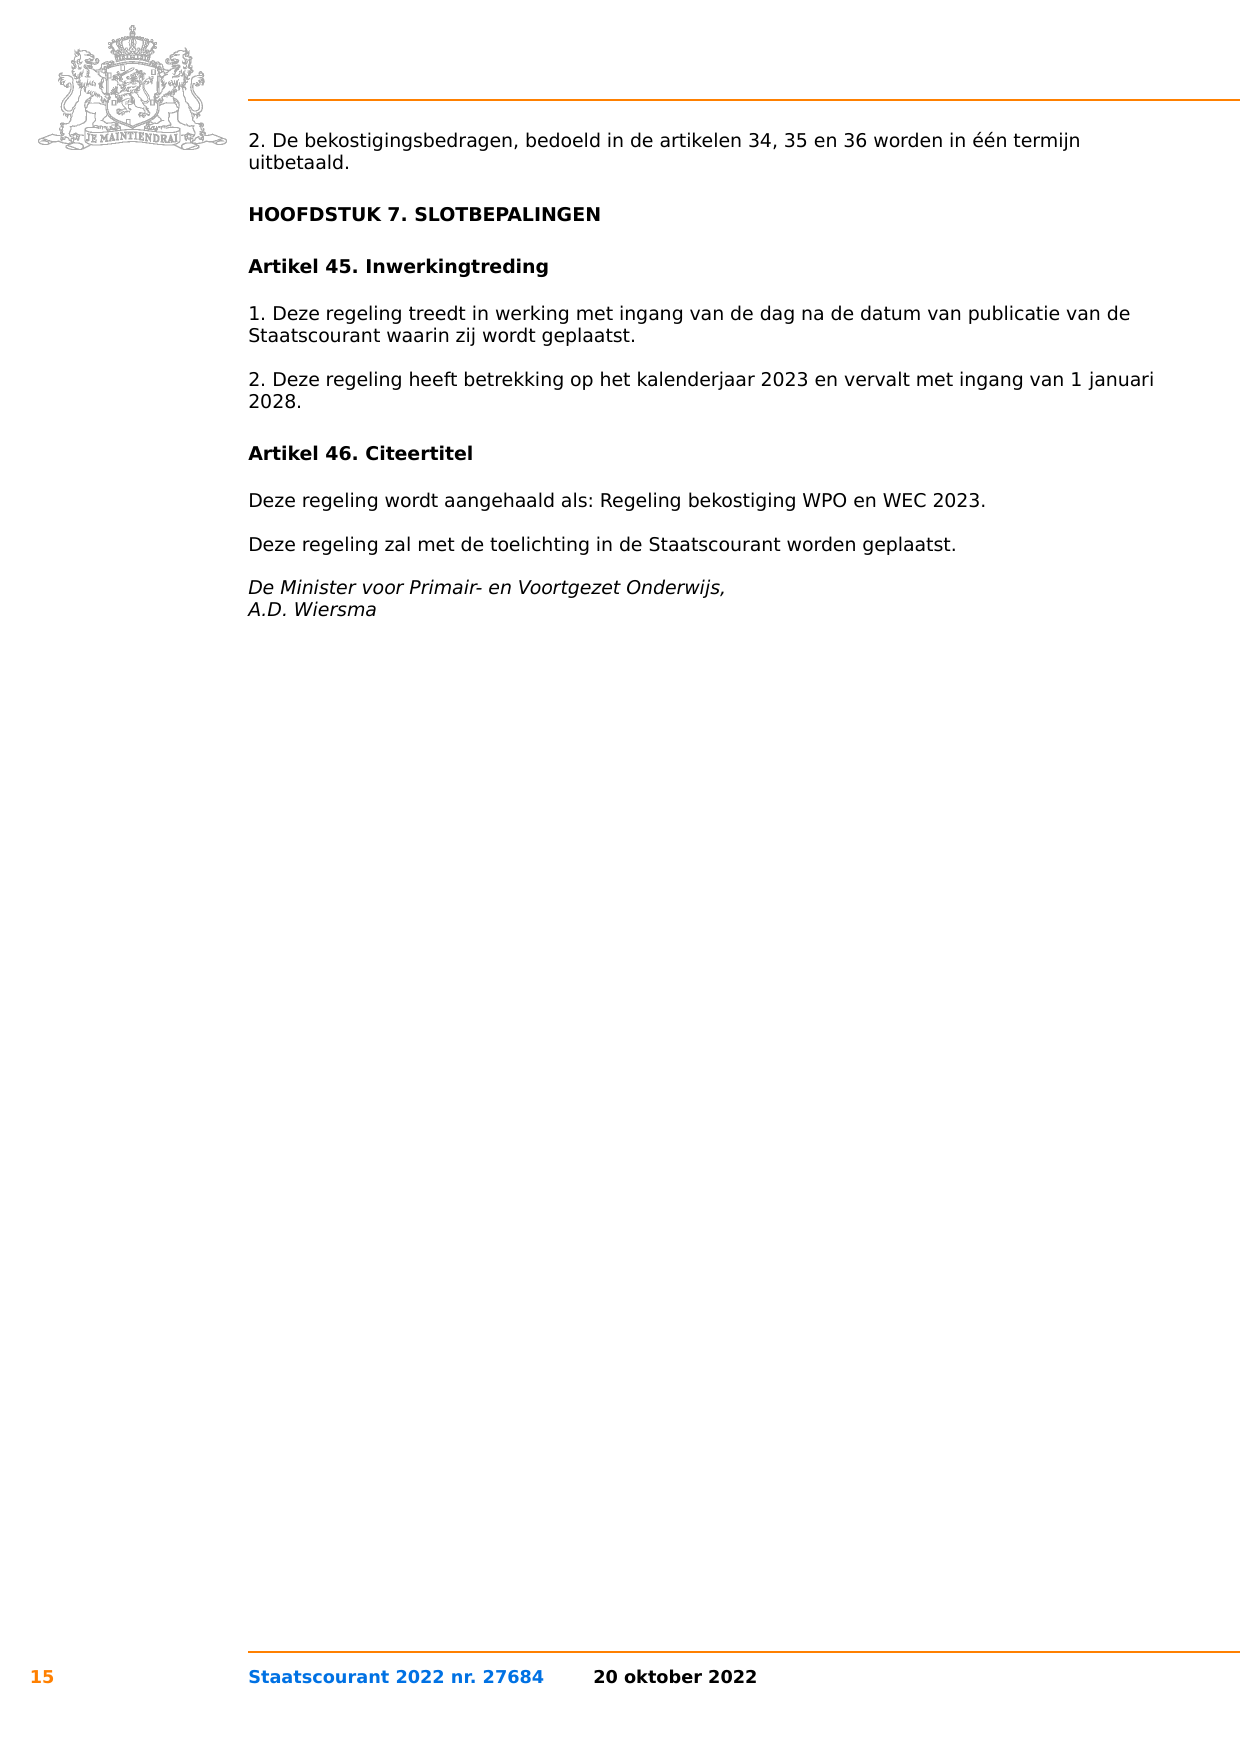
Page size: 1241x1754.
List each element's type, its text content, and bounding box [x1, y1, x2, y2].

text Deze regeling wordt aangehaald als: Regeling bekostiging WPO en WEC 2023. [248, 489, 1163, 512]
picture [38, 25, 227, 150]
text Deze regeling zal met de toelichting in de Staatscourant worden geplaatst. [248, 533, 1163, 555]
text 2. De bekostigingsbedragen, bedoeld in de artikelen 34, 35 en 36 worden in één termijn uitbetaald. [248, 130, 1163, 174]
subtitle Artikel 46. Citeertitel [248, 443, 1163, 464]
text 1. Deze regeling treedt in werking met ingang van de dag na de datum van publicatie van de Staatscourant waarin zij wordt geplaatst. [248, 303, 1163, 347]
text De Minister voor Primair- en Voortgezet Onderwijs, A.D. Wiersma [248, 577, 1163, 621]
subtitle HOOFDSTUK 7. SLOTBEPALINGEN [248, 204, 1163, 226]
subtitle Artikel 45. Inwerkingtreding [248, 256, 1163, 278]
text 2. Deze regeling heeft betrekking op het kalenderjaar 2023 en vervalt met ingang van 1 januari 2028. [248, 369, 1163, 413]
